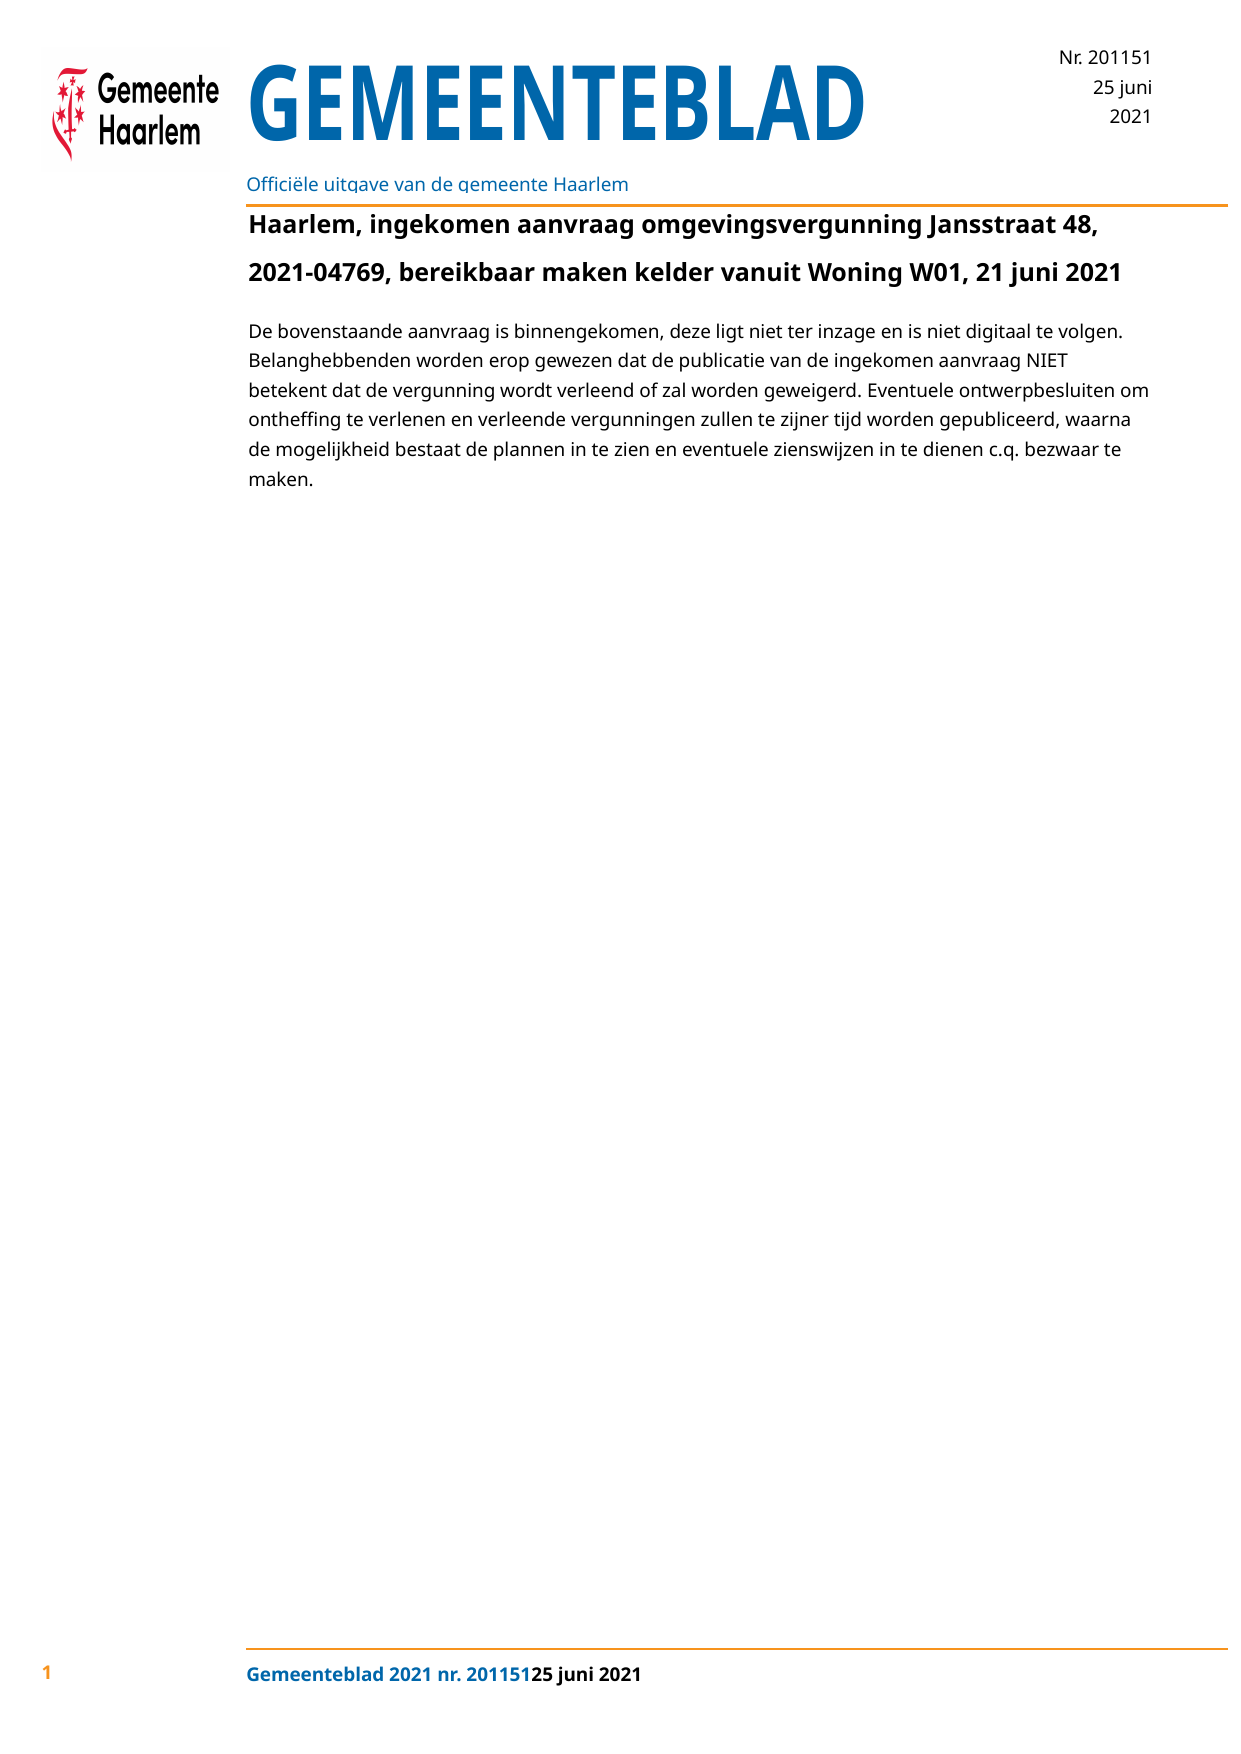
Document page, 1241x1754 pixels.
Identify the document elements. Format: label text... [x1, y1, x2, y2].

text Haarlem, ingekomen aanvraag omgevingsvergunning Jansstraat 48, 2021-04769, bereikbaar maken kelder vanuit Woning W01, 21 juni 2021 [248, 207, 1152, 288]
picture [41, 47, 231, 172]
text De bovenstaande aanvraag is binnengekomen, deze ligt niet ter inzage en is niet digitaal te volgen. Belanghebbenden worden erop gewezen dat de publicatie van de ingekomen aanvraag NIET betekent dat de vergunning wordt verleend of zal worden geweigerd. Eventuele ontwerpbesluiten om ontheffing te verlenen en verleende vergunningen zullen te zijner tijd worden gepubliceerd, waarna de mogelijkheid bestaat de plannen in te zien en eventuele zienswijzen in te dienen c.q. bezwaar te maken. [248, 318, 1152, 492]
